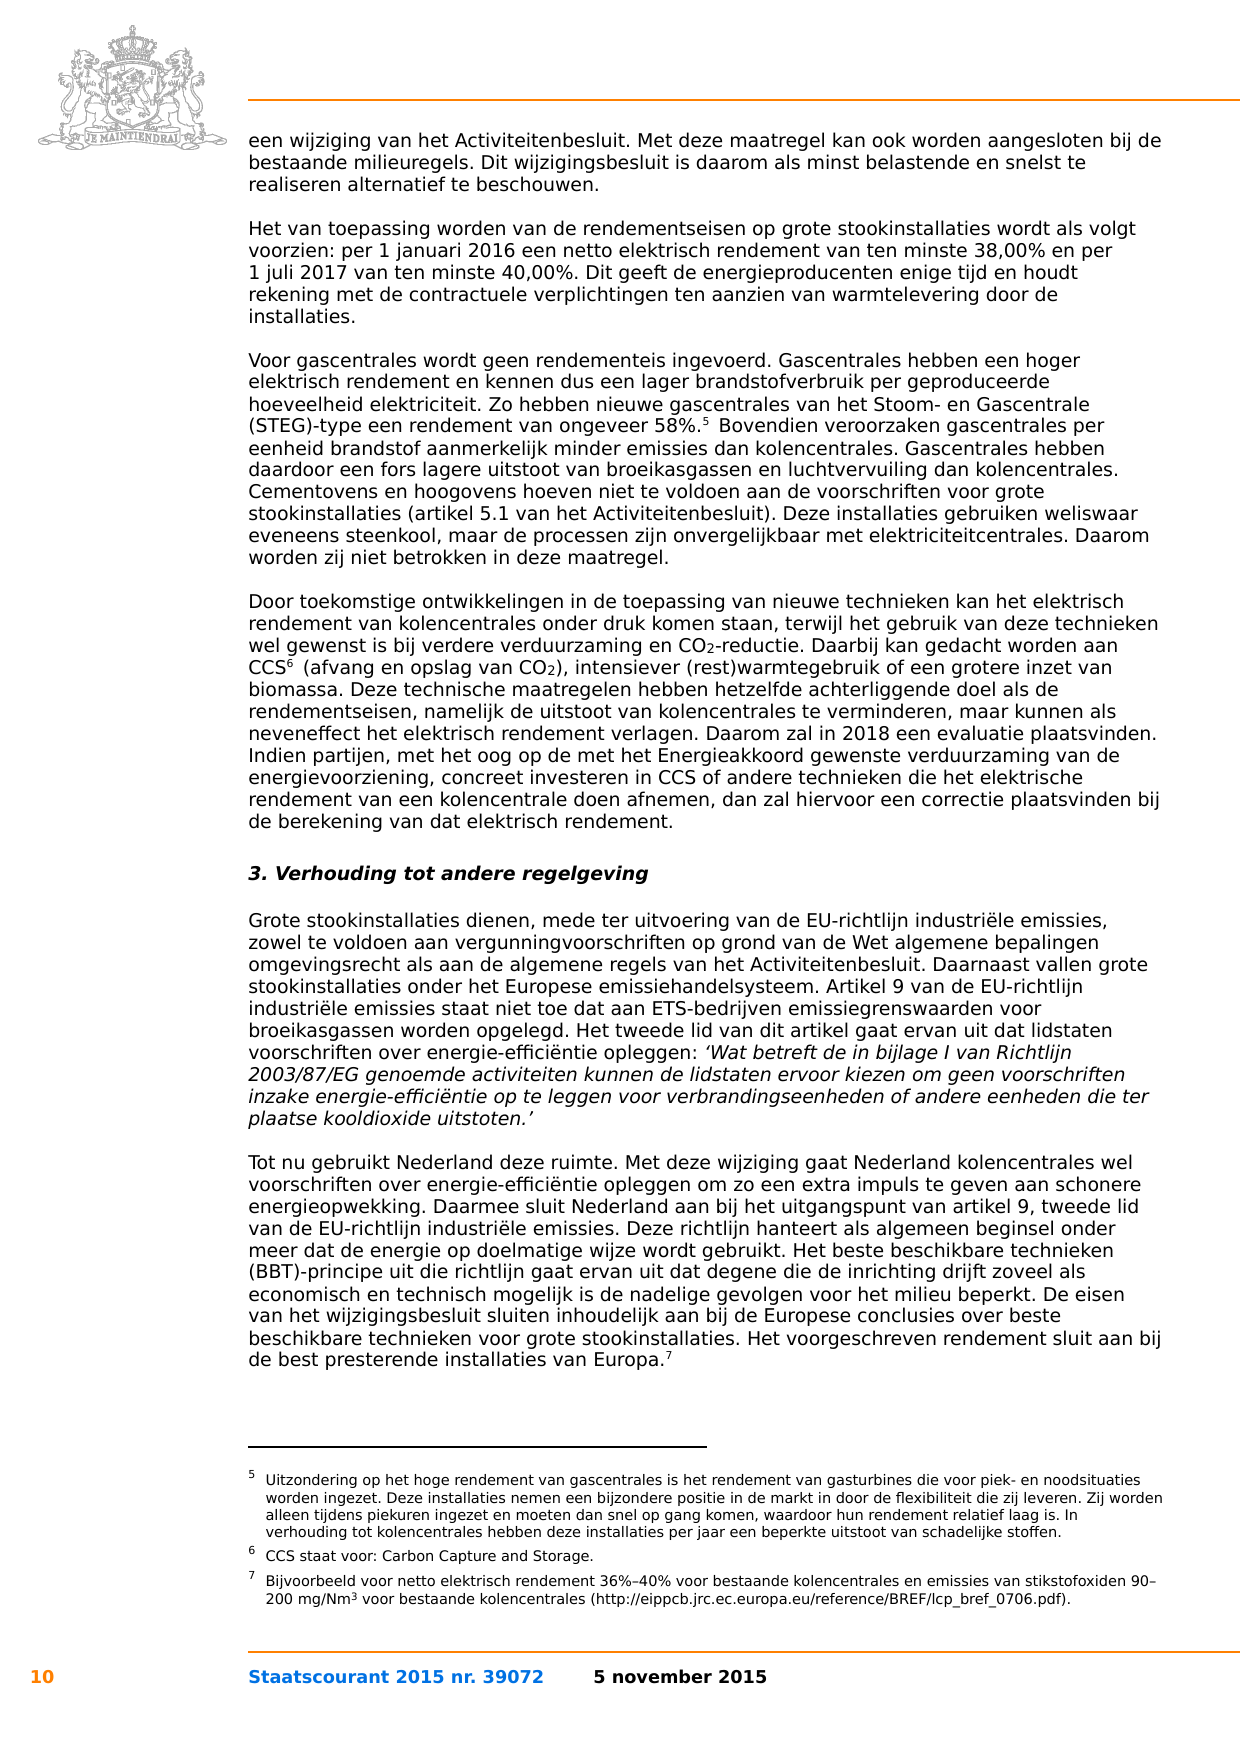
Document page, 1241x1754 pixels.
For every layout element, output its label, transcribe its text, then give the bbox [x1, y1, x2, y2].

text CCS staat voor: Carbon Capture and Storage. [248, 1544, 1163, 1566]
text Tot nu gebruikt Nederland deze ruimte. Met deze wijziging gaat Nederland kolencentrales wel voorschriften over energie-efficiëntie opleggen om zo een extra impuls te geven aan schonere energieopwekking. Daarmee sluit Nederland aan bij het uitgangspunt van artikel 9, tweede lid van de EU-richtlijn industriële emissies. Deze richtlijn hanteert als algemeen beginsel onder meer dat de energie op doelmatige wijze wordt gebruikt. Het beste beschikbare technieken (BBT)-principe uit die richtlijn gaat ervan uit dat degene die de inrichting drijft zoveel als economisch en technisch mogelijk is de nadelige gevolgen voor het milieu beperkt. De eisen van het wijzigingsbesluit sluiten inhoudelijk aan bij de Europese conclusies over beste beschikbare technieken voor grote stookinstallaties. Het voorgeschreven rendement sluit aan bij de best presterende installaties van Europa. [248, 1152, 1163, 1371]
text Uitzondering op het hoge rendement van gascentrales is het rendement van gasturbines die voor piek- en noodsituaties worden ingezet. Deze installaties nemen een bijzondere positie in de markt in door de flexibiliteit die zij leveren. Zij worden alleen tijdens piekuren ingezet en moeten dan snel op gang komen, waardoor hun rendement relatief laag is. In verhouding tot kolencentrales hebben deze installaties per jaar een beperkte uitstoot van schadelijke stoffen. [248, 1468, 1163, 1541]
text Bijvoorbeeld voor netto elektrisch rendement 36%–40% voor bestaande kolencentrales en emissies van stikstofoxiden 90–200 mg/Nm3 voor bestaande kolencentrales (http://eippcb.jrc.ec.europa.eu/reference/BREF/lcp_bref_0706.pdf). [248, 1569, 1163, 1608]
text Het van toepassing worden van de rendementseisen op grote stookinstallaties wordt als volgt voorzien: per 1 januari 2016 een netto elektrisch rendement van ten minste 38,00% en per 1 juli 2017 van ten minste 40,00%. Dit geeft de energieproducenten enige tijd en houdt rekening met de contractuele verplichtingen ten aanzien van warmtelevering door de installaties. [248, 218, 1163, 328]
subtitle 3. Verhouding tot andere regelgeving [248, 863, 1163, 885]
text Voor gascentrales wordt geen rendementeis ingevoerd. Gascentrales hebben een hoger elektrisch rendement en kennen dus een lager brandstofverbruik per geproduceerde hoeveelheid elektriciteit. Zo hebben nieuwe gascentrales van het Stoom- en Gascentrale (STEG)-type een rendement van ongeveer 58%. Bovendien veroorzaken gascentrales per eenheid brandstof aanmerkelijk minder emissies dan kolencentrales. Gascentrales hebben daardoor een fors lagere uitstoot van broeikasgassen en luchtvervuiling dan kolencentrales. Cementovens en hoogovens hoeven niet te voldoen aan de voorschriften voor grote stookinstallaties (artikel 5.1 van het Activiteitenbesluit). Deze installaties gebruiken weliswaar eveneens steenkool, maar de processen zijn onvergelijkbaar met elektriciteitcentrales. Daarom worden zij niet betrokken in deze maatregel. [248, 349, 1163, 569]
picture [38, 25, 227, 150]
text Door toekomstige ontwikkelingen in de toepassing van nieuwe technieken kan het elektrisch rendement van kolencentrales onder druk komen staan, terwijl het gebruik van deze technieken wel gewenst is bij verdere verduurzaming en CO2-reductie. Daarbij kan gedacht worden aan CCS (afvang en opslag van CO2), intensiever (rest)warmtegebruik of een grotere inzet van biomassa. Deze technische maatregelen hebben hetzelfde achterliggende doel als de rendementseisen, namelijk de uitstoot van kolencentrales te verminderen, maar kunnen als neveneffect het elektrisch rendement verlagen. Daarom zal in 2018 een evaluatie plaatsvinden. Indien partijen, met het oog op de met het Energieakkoord gewenste verduurzaming van de energievoorziening, concreet investeren in CCS of andere technieken die het elektrische rendement van een kolencentrale doen afnemen, dan zal hiervoor een correctie plaatsvinden bij de berekening van dat elektrisch rendement. [248, 591, 1163, 833]
text een wijziging van het Activiteitenbesluit. Met deze maatregel kan ook worden aangesloten bij de bestaande milieuregels. Dit wijzigingsbesluit is daarom als minst belastende en snelst te realiseren alternatief te beschouwen. [248, 130, 1163, 196]
text Grote stookinstallaties dienen, mede ter uitvoering van de EU-richtlijn industriële emissies, zowel te voldoen aan vergunningvoorschriften op grond van de Wet algemene bepalingen omgevingsrecht als aan de algemene regels van het Activiteitenbesluit. Daarnaast vallen grote stookinstallaties onder het Europese emissiehandelsysteem. Artikel 9 van de EU-richtlijn industriële emissies staat niet toe dat aan ETS-bedrijven emissiegrenswaarden voor broeikasgassen worden opgelegd. Het tweede lid van dit artikel gaat ervan uit dat lidstaten voorschriften over energie-efficiëntie opleggen: ‘Wat betreft de in bijlage I van Richtlijn 2003/87/EG genoemde activiteiten kunnen de lidstaten ervoor kiezen om geen voorschriften inzake energie-efficiëntie op te leggen voor verbrandingseenheden of andere eenheden die ter plaatse kooldioxide uitstoten.’ [248, 910, 1163, 1130]
